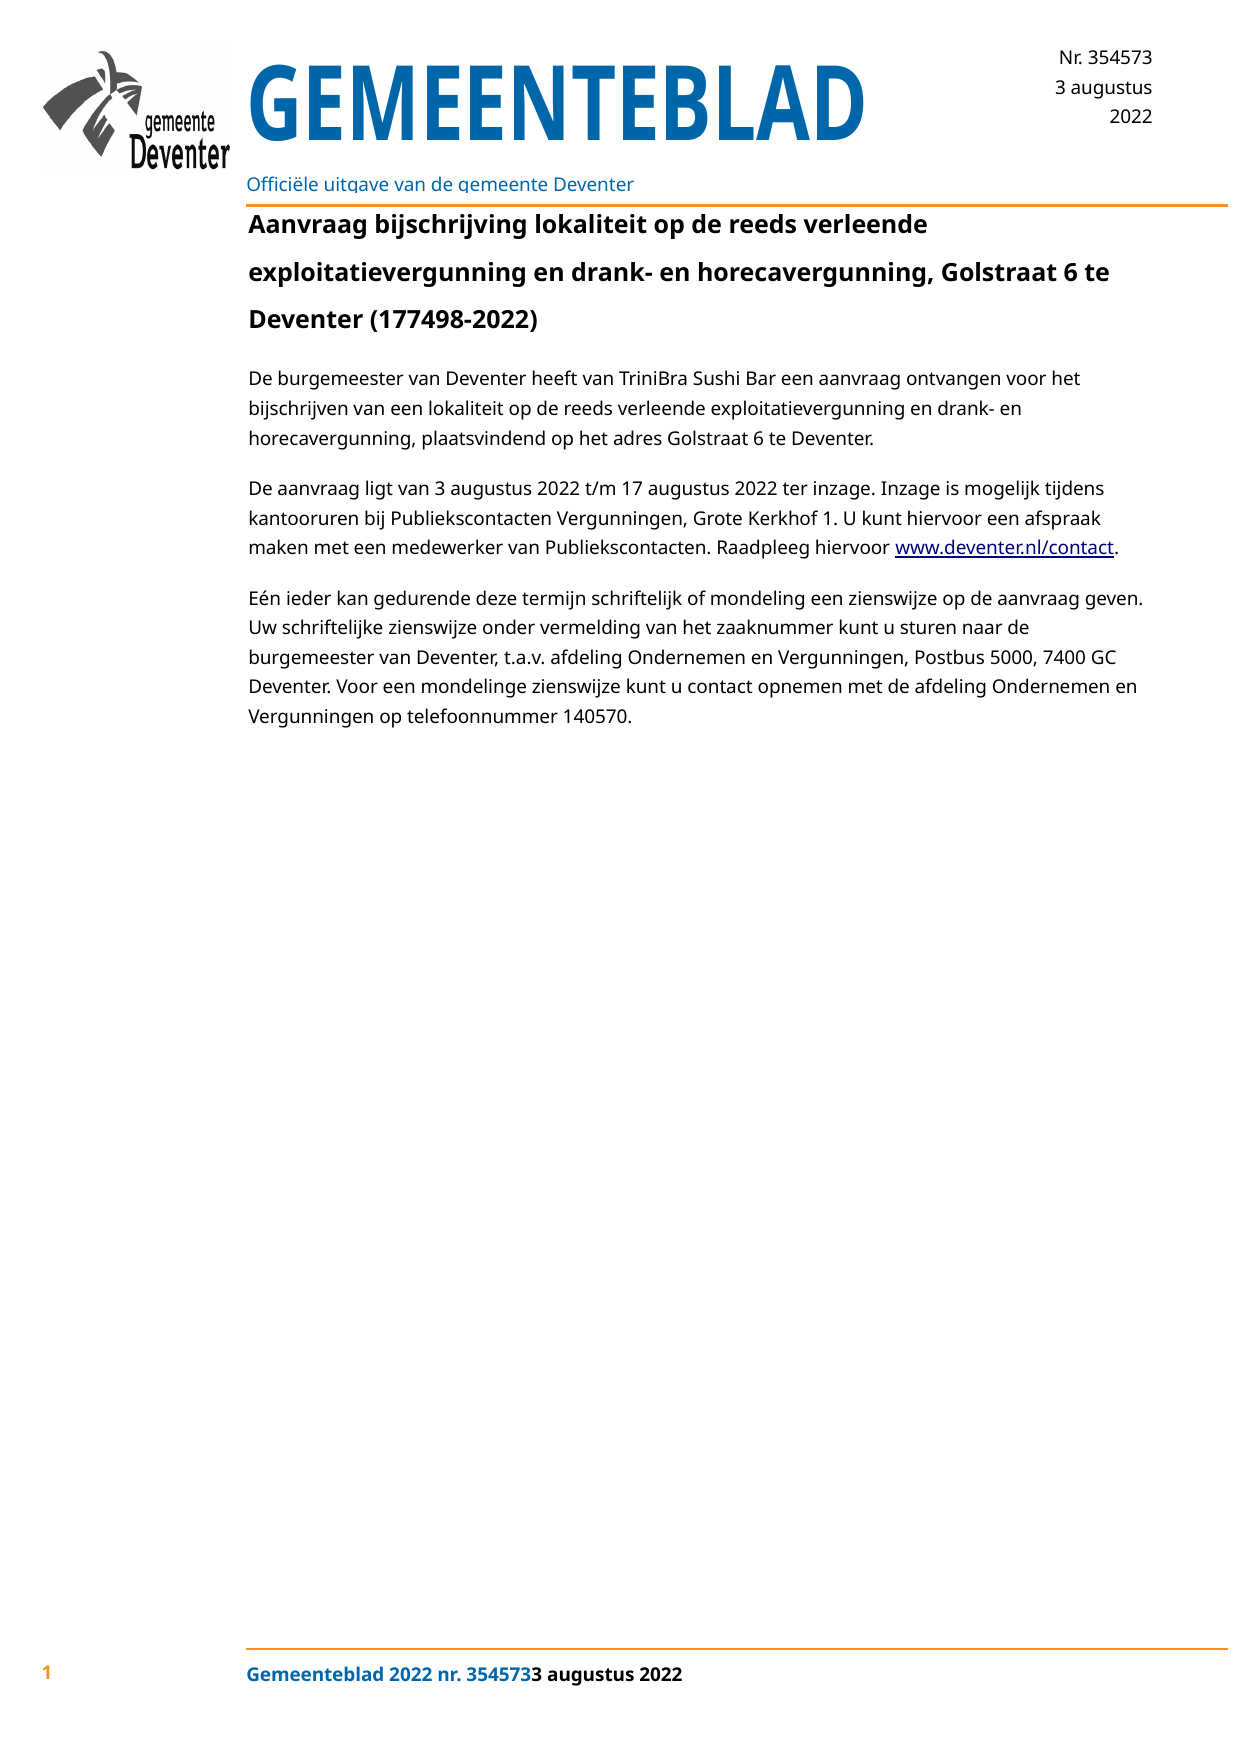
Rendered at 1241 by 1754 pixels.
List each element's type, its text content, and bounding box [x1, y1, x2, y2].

text De burgemeester van Deventer heeft van TriniBra Sushi Bar een aanvraag ontvangen voor het bijschrijven van een lokaliteit op de reeds verleende exploitatievergunning en drank- en horecavergunning, plaatsvindend op het adres Golstraat 6 te Deventer. [248, 366, 1152, 450]
text De aanvraag ligt van 3 augustus 2022 t/m 17 augustus 2022 ter inzage. Inzage is mogelijk tijdens kantooruren bij Publiekscontacten Vergunningen, Grote Kerkhof 1. U kunt hiervoor een afspraak maken met een medewerker van Publiekscontacten. Raadpleeg hiervoor www.deventer.nl/contact. [248, 475, 1152, 560]
text Eén ieder kan gedurende deze termijn schriftelijk of mondeling een zienswijze op de aanvraag geven. Uw schriftelijke zienswijze onder vermelding van het zaaknummer kunt u sturen naar de burgemeester van Deventer, t.a.v. afdeling Ondernemen en Vergunningen, Postbus 5000, 7400 GC Deventer. Voor een mondelinge zienswijze kunt u contact opnemen met de afdeling Ondernemen en Vergunningen op telefoonnummer 140570. [248, 585, 1152, 729]
text Aanvraag bijschrijving lokaliteit op de reeds verleende exploitatievergunning en drank- en horecavergunning, Golstraat 6 te Deventer (177498-2022) [248, 207, 1152, 336]
picture [41, 47, 231, 172]
